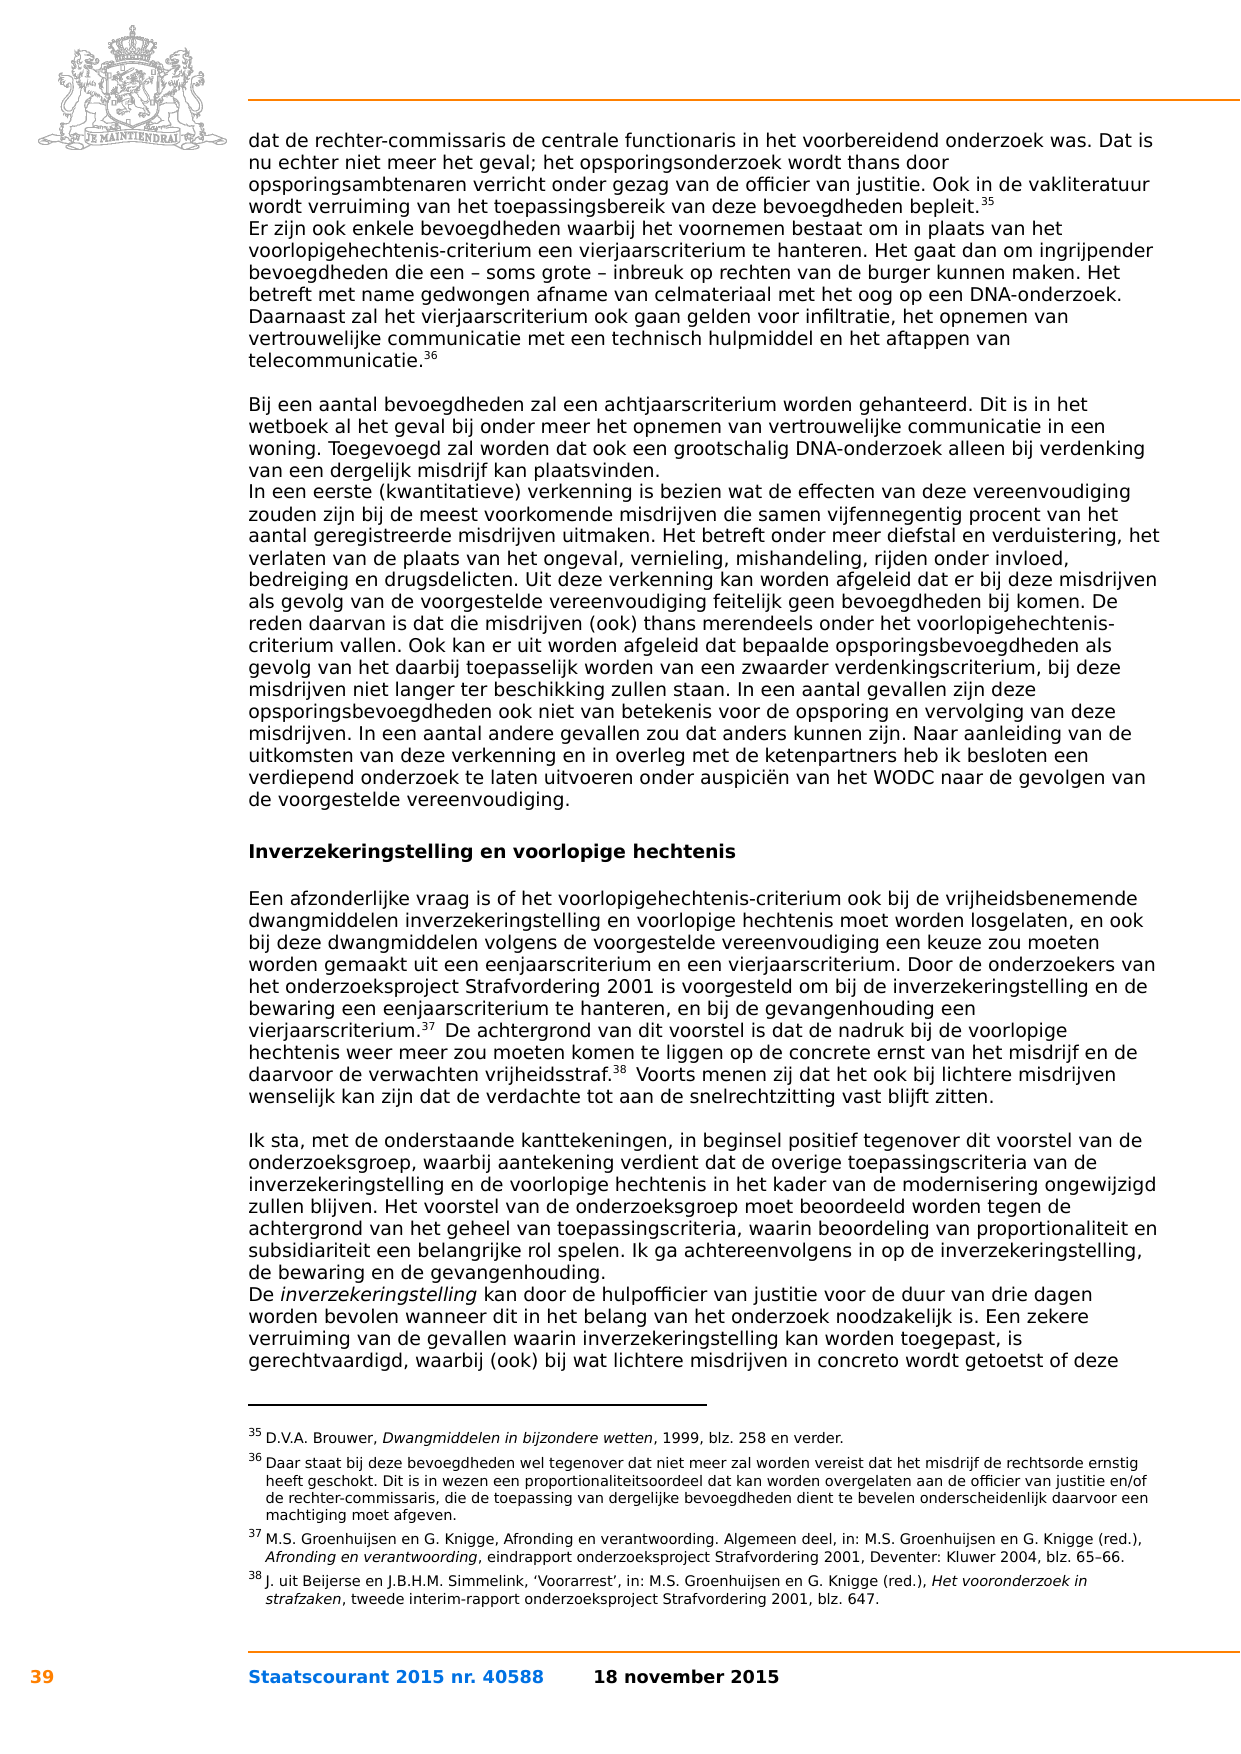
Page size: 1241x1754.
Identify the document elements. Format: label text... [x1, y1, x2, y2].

text Er zijn ook enkele bevoegdheden waarbij het voornemen bestaat om in plaats van het voorlopigehechtenis-criterium een vierjaarscriterium te hanteren. Het gaat dan om ingrijpender bevoegdheden die een – soms grote – inbreuk op rechten van de burger kunnen maken. Het betreft met name gedwongen afname van celmateriaal met het oog op een DNA-onderzoek. Daarnaast zal het vierjaarscriterium ook gaan gelden voor infiltratie, het opnemen van vertrouwelijke communicatie met een technisch hulpmiddel en het aftappen van telecommunicatie. [248, 218, 1163, 372]
text M.S. Groenhuijsen en G. Knigge, Afronding en verantwoording. Algemeen deel, in: M.S. Groenhuijsen en G. Knigge (red.), Afronding en verantwoording, eindrapport onderzoeksproject Strafvordering 2001, Deventer: Kluwer 2004, blz. 65–66. [248, 1527, 1163, 1566]
picture [38, 25, 227, 150]
text Ik sta, met de onderstaande kanttekeningen, in beginsel positief tegenover dit voorstel van de onderzoeksgroep, waarbij aantekening verdient dat de overige toepassingscriteria van de inverzekeringstelling en de voorlopige hechtenis in het kader van de modernisering ongewijzigd zullen blijven. Het voorstel van de onderzoeksgroep moet beoordeeld worden tegen de achtergrond van het geheel van toepassingscriteria, waarin beoordeling van proportionaliteit en subsidiariteit een belangrijke rol spelen. Ik ga achtereenvolgens in op de inverzekeringstelling, de bewaring en de gevangenhouding. [248, 1130, 1163, 1284]
text J. uit Beijerse en J.B.H.M. Simmelink, ‘Voorarrest’, in: M.S. Groenhuijsen en G. Knigge (red.), Het vooronderzoek in strafzaken, tweede interim-rapport onderzoeksproject Strafvordering 2001, blz. 647. [248, 1569, 1163, 1608]
text D.V.A. Brouwer, Dwangmiddelen in bijzondere wetten, 1999, blz. 258 en verder. [248, 1426, 1163, 1448]
text Daar staat bij deze bevoegdheden wel tegenover dat niet meer zal worden vereist dat het misdrijf de rechtsorde ernstig heeft geschokt. Dit is in wezen een proportionaliteitsoordeel dat kan worden overgelaten aan de officier van justitie en/of de rechter-commissaris, die de toepassing van dergelijke bevoegdheden dient te bevelen onderscheidenlijk daarvoor een machtiging moet afgeven. [248, 1451, 1163, 1524]
subtitle Inverzekeringstelling en voorlopige hechtenis [248, 841, 1163, 863]
text Bij een aantal bevoegdheden zal een achtjaarscriterium worden gehanteerd. Dit is in het wetboek al het geval bij onder meer het opnemen van vertrouwelijke communicatie in een woning. Toegevoegd zal worden dat ook een grootschalig DNA-onderzoek alleen bij verdenking van een dergelijk misdrijf kan plaatsvinden. [248, 393, 1163, 481]
text Een afzonderlijke vraag is of het voorlopigehechtenis-criterium ook bij de vrijheidsbenemende dwangmiddelen inverzekeringstelling en voorlopige hechtenis moet worden losgelaten, en ook bij deze dwangmiddelen volgens de voorgestelde vereenvoudiging een keuze zou moeten worden gemaakt uit een eenjaarscriterium en een vierjaarscriterium. Door de onderzoekers van het onderzoeksproject Strafvordering 2001 is voorgesteld om bij de inverzekeringstelling en de bewaring een eenjaarscriterium te hanteren, en bij de gevangenhouding een vierjaarscriterium. De achtergrond van dit voorstel is dat de nadruk bij de voorlopige hechtenis weer meer zou moeten komen te liggen op de concrete ernst van het misdrijf en de daarvoor de verwachten vrijheidsstraf. Voorts menen zij dat het ook bij lichtere misdrijven wenselijk kan zijn dat de verdachte tot aan de snelrechtzitting vast blijft zitten. [248, 888, 1163, 1108]
text De inverzekeringstelling kan door de hulpofficier van justitie voor de duur van drie dagen worden bevolen wanneer dit in het belang van het onderzoek noodzakelijk is. Een zekere verruiming van de gevallen waarin inverzekeringstelling kan worden toegepast, is gerechtvaardigd, waarbij (ook) bij wat lichtere misdrijven in concreto wordt getoetst of deze [248, 1284, 1163, 1372]
text dat de rechter-commissaris de centrale functionaris in het voorbereidend onderzoek was. Dat is nu echter niet meer het geval; het opsporingsonderzoek wordt thans door opsporingsambtenaren verricht onder gezag van de officier van justitie. Ook in de vakliteratuur wordt verruiming van het toepassingsbereik van deze bevoegdheden bepleit. [248, 130, 1163, 218]
text In een eerste (kwantitatieve) verkenning is bezien wat de effecten van deze vereenvoudiging zouden zijn bij de meest voorkomende misdrijven die samen vijfennegentig procent van het aantal geregistreerde misdrijven uitmaken. Het betreft onder meer diefstal en verduistering, het verlaten van de plaats van het ongeval, vernieling, mishandeling, rijden onder invloed, bedreiging en drugsdelicten. Uit deze verkenning kan worden afgeleid dat er bij deze misdrijven als gevolg van de voorgestelde vereenvoudiging feitelijk geen bevoegdheden bij komen. De reden daarvan is dat die misdrijven (ook) thans merendeels onder het voorlopigehechtenis-criterium vallen. Ook kan er uit worden afgeleid dat bepaalde opsporingsbevoegdheden als gevolg van het daarbij toepasselijk worden van een zwaarder verdenkingscriterium, bij deze misdrijven niet langer ter beschikking zullen staan. In een aantal gevallen zijn deze opsporingsbevoegdheden ook niet van betekenis voor de opsporing en vervolging van deze misdrijven. In een aantal andere gevallen zou dat anders kunnen zijn. Naar aanleiding van de uitkomsten van deze verkenning en in overleg met de ketenpartners heb ik besloten een verdiepend onderzoek te laten uitvoeren onder auspiciën van het WODC naar de gevolgen van de voorgestelde vereenvoudiging. [248, 481, 1163, 811]
